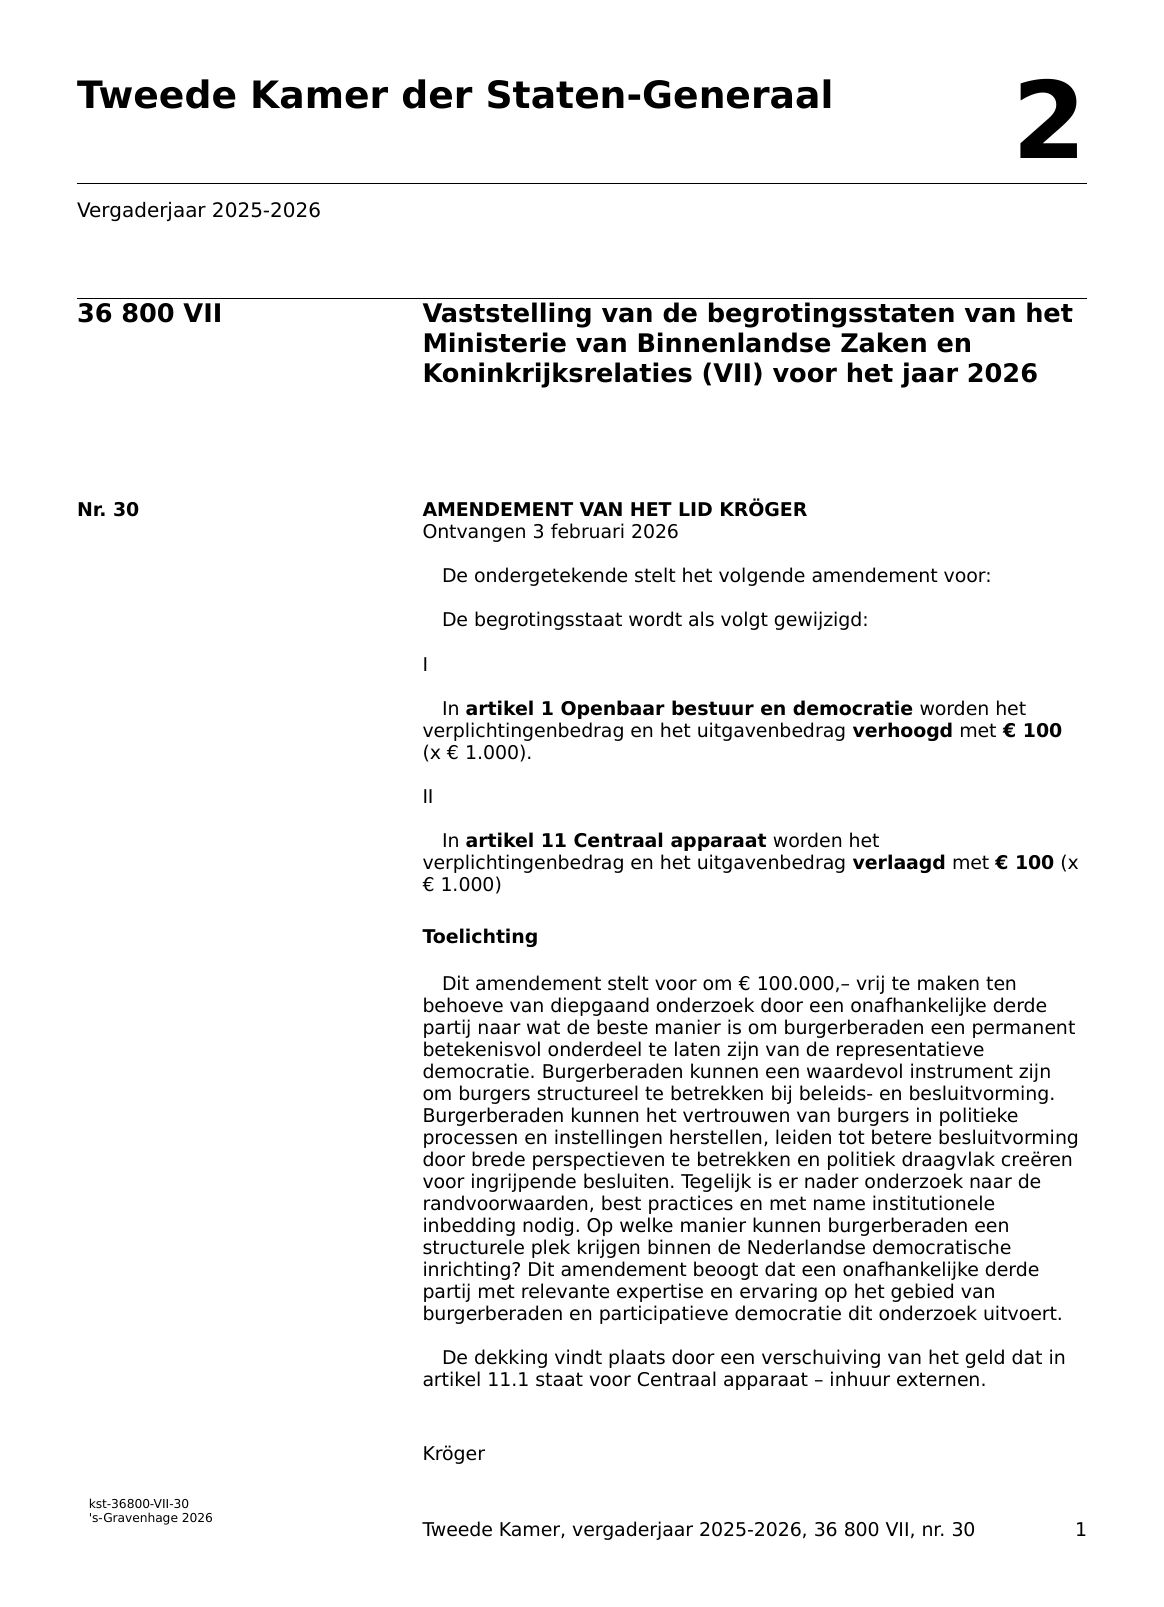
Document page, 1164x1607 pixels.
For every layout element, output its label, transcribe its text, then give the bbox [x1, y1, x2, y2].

text De dekking vindt plaats door een verschuiving van het geld dat in artikel 11.1 staat voor Centraal apparaat – inhuur externen. [422, 1347, 1087, 1391]
text In artikel 1 Openbaar bestuur en democratie worden het verplichtingenbedrag en het uitgavenbedrag verhoogd met € 100 (x € 1.000). [422, 698, 1087, 764]
text II [422, 786, 1087, 808]
subtitle Toelichting [422, 926, 1087, 948]
text In artikel 11 Centraal apparaat worden het verplichtingenbedrag en het uitgavenbedrag verlaagd met € 100 (x € 1.000) [422, 830, 1087, 896]
subtitle 36 800 VII Vaststelling van de begrotingsstaten van het Ministerie van Binnenlandse Zaken en Koninkrijksrelaties (VII) voor het jaar 2026 [77, 299, 1087, 388]
text 's-Gravenhage 2026 [88, 1511, 323, 1525]
table_cell Vergaderjaar 2025-2026 [77, 184, 1087, 298]
text I [422, 653, 1087, 676]
table_header 2 [886, 59, 1087, 183]
text De begrotingsstaat wordt als volgt gewijzigd: [422, 609, 1087, 631]
table_header Tweede Kamer der Staten-Generaal [77, 59, 886, 183]
text Kröger [422, 1421, 1087, 1465]
text Dit amendement stelt voor om € 100.000,– vrij te maken ten behoeve van diepgaand onderzoek door een onafhankelijke derde partij naar wat de beste manier is om burgerberaden een permanent betekenisvol onderdeel te laten zijn van de representatieve democratie. Burgerberaden kunnen een waardevol instrument zijn om burgers structureel te betrekken bij beleids- en besluitvorming. Burgerberaden kunnen het vertrouwen van burgers in politieke processen en instellingen herstellen, leiden tot betere besluitvorming door brede perspectieven te betrekken en politiek draagvlak creëren voor ingrijpende besluiten. Tegelijk is er nader onderzoek naar de randvoorwaarden, best practices en met name institutionele inbedding nodig. Op welke manier kunnen burgerberaden een structurele plek krijgen binnen de Nederlandse democratische inrichting? Dit amendement beoogt dat een onafhankelijke derde partij met relevante expertise en ervaring op het gebied van burgerberaden en participatieve democratie dit onderzoek uitvoert. [422, 973, 1087, 1324]
text De ondergetekende stelt het volgende amendement voor: [422, 565, 1087, 587]
text kst-36800-VII-30 [88, 1497, 323, 1511]
text Ontvangen 3 februari 2026 [422, 521, 1087, 543]
subtitle Nr. 30 AMENDEMENT VAN HET LID KRÖGER [77, 499, 1087, 521]
